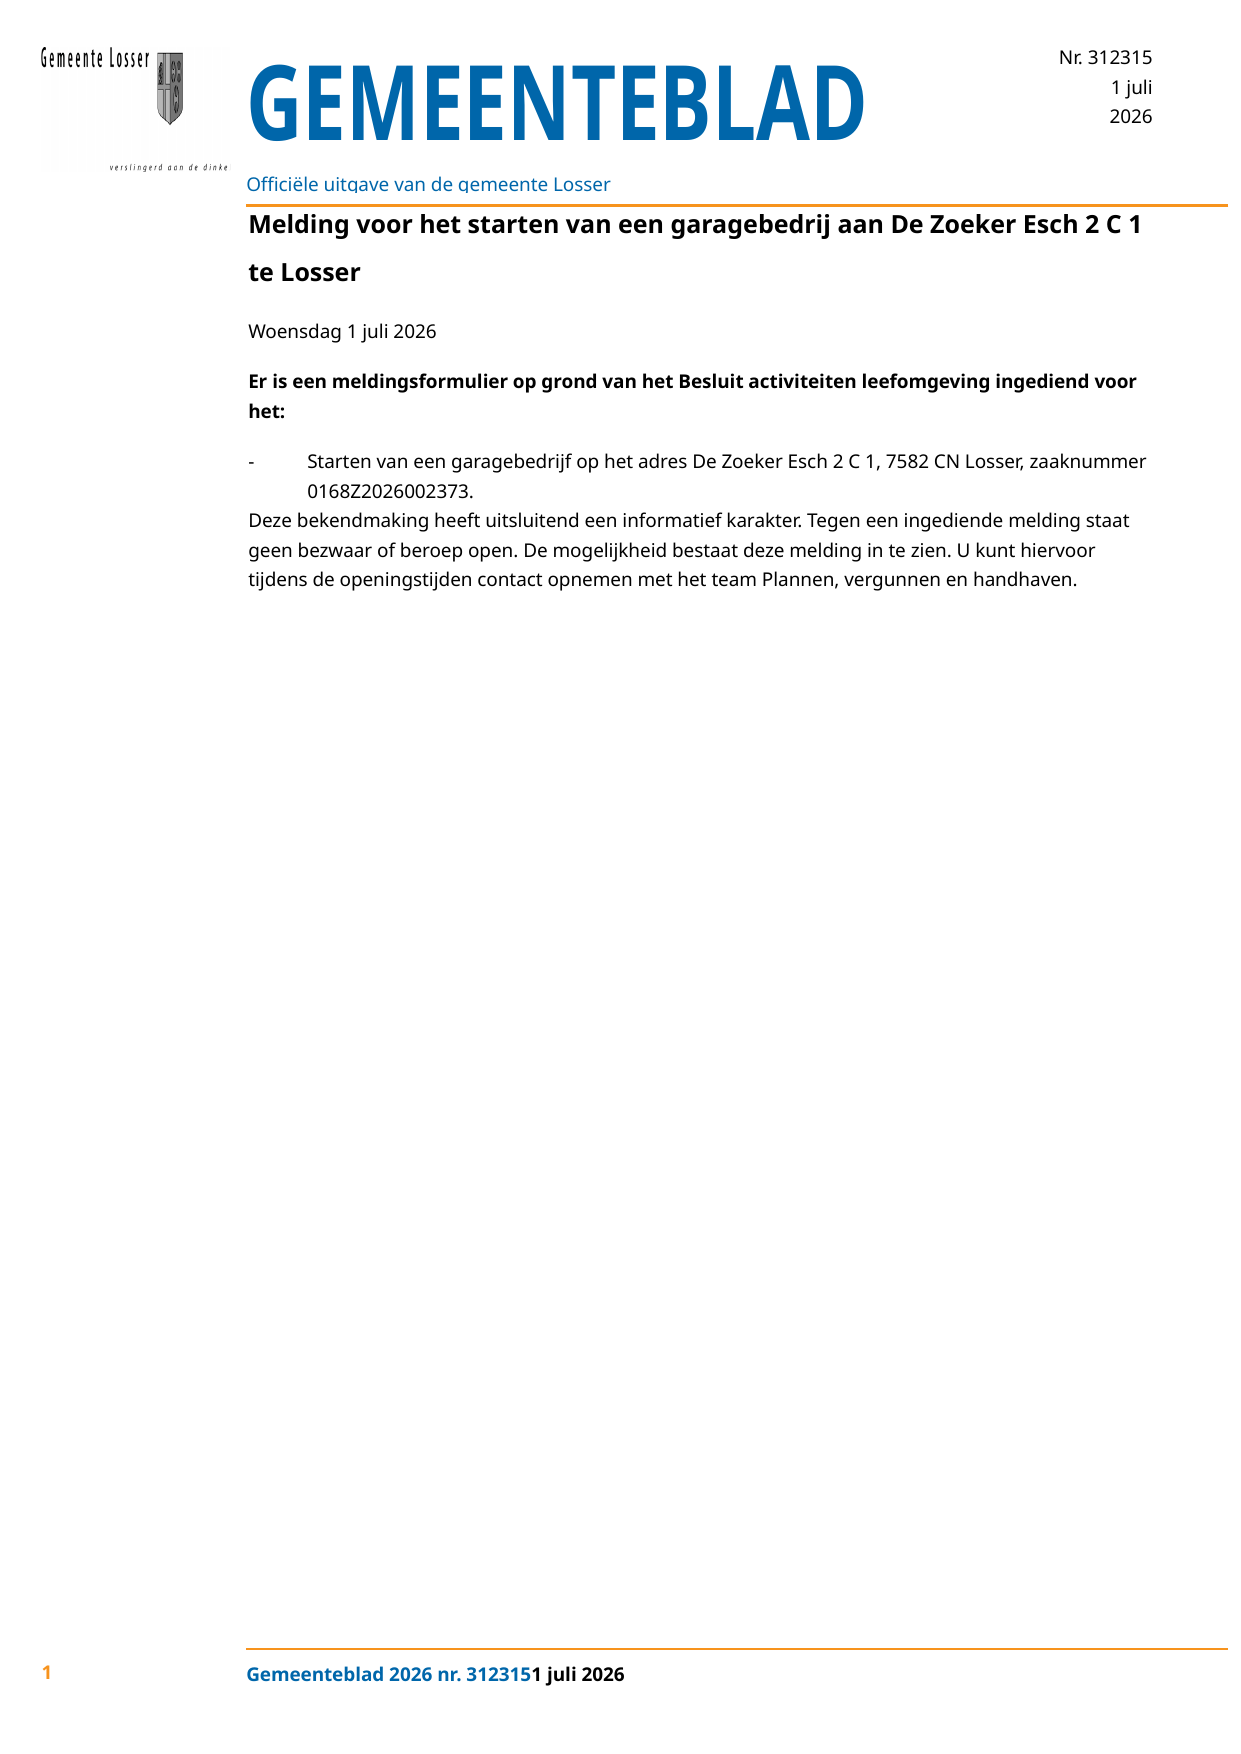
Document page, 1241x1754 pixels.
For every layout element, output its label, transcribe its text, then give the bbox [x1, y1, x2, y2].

list Starten van een garagebedrijf op het adres De Zoeker Esch 2 C 1, 7582 CN Losser, zaaknummer 0168Z2026002373. [248, 448, 1152, 504]
text Er is een meldingsformulier op grond van het Besluit activiteiten leefomgeving ingediend voor het: [248, 368, 1152, 424]
picture [41, 47, 231, 172]
text Melding voor het starten van een garagebedrij aan De Zoeker Esch 2 C 1 te Losser [248, 207, 1152, 288]
text Woensdag 1 juli 2026 [248, 318, 1152, 344]
text Deze bekendmaking heeft uitsluitend een informatief karakter. Tegen een ingediende melding staat geen bezwaar of beroep open. De mogelijkheid bestaat deze melding in te zien. U kunt hiervoor tijdens de openingstijden contact opnemen met het team Plannen, vergunnen en handhaven. [248, 507, 1152, 592]
